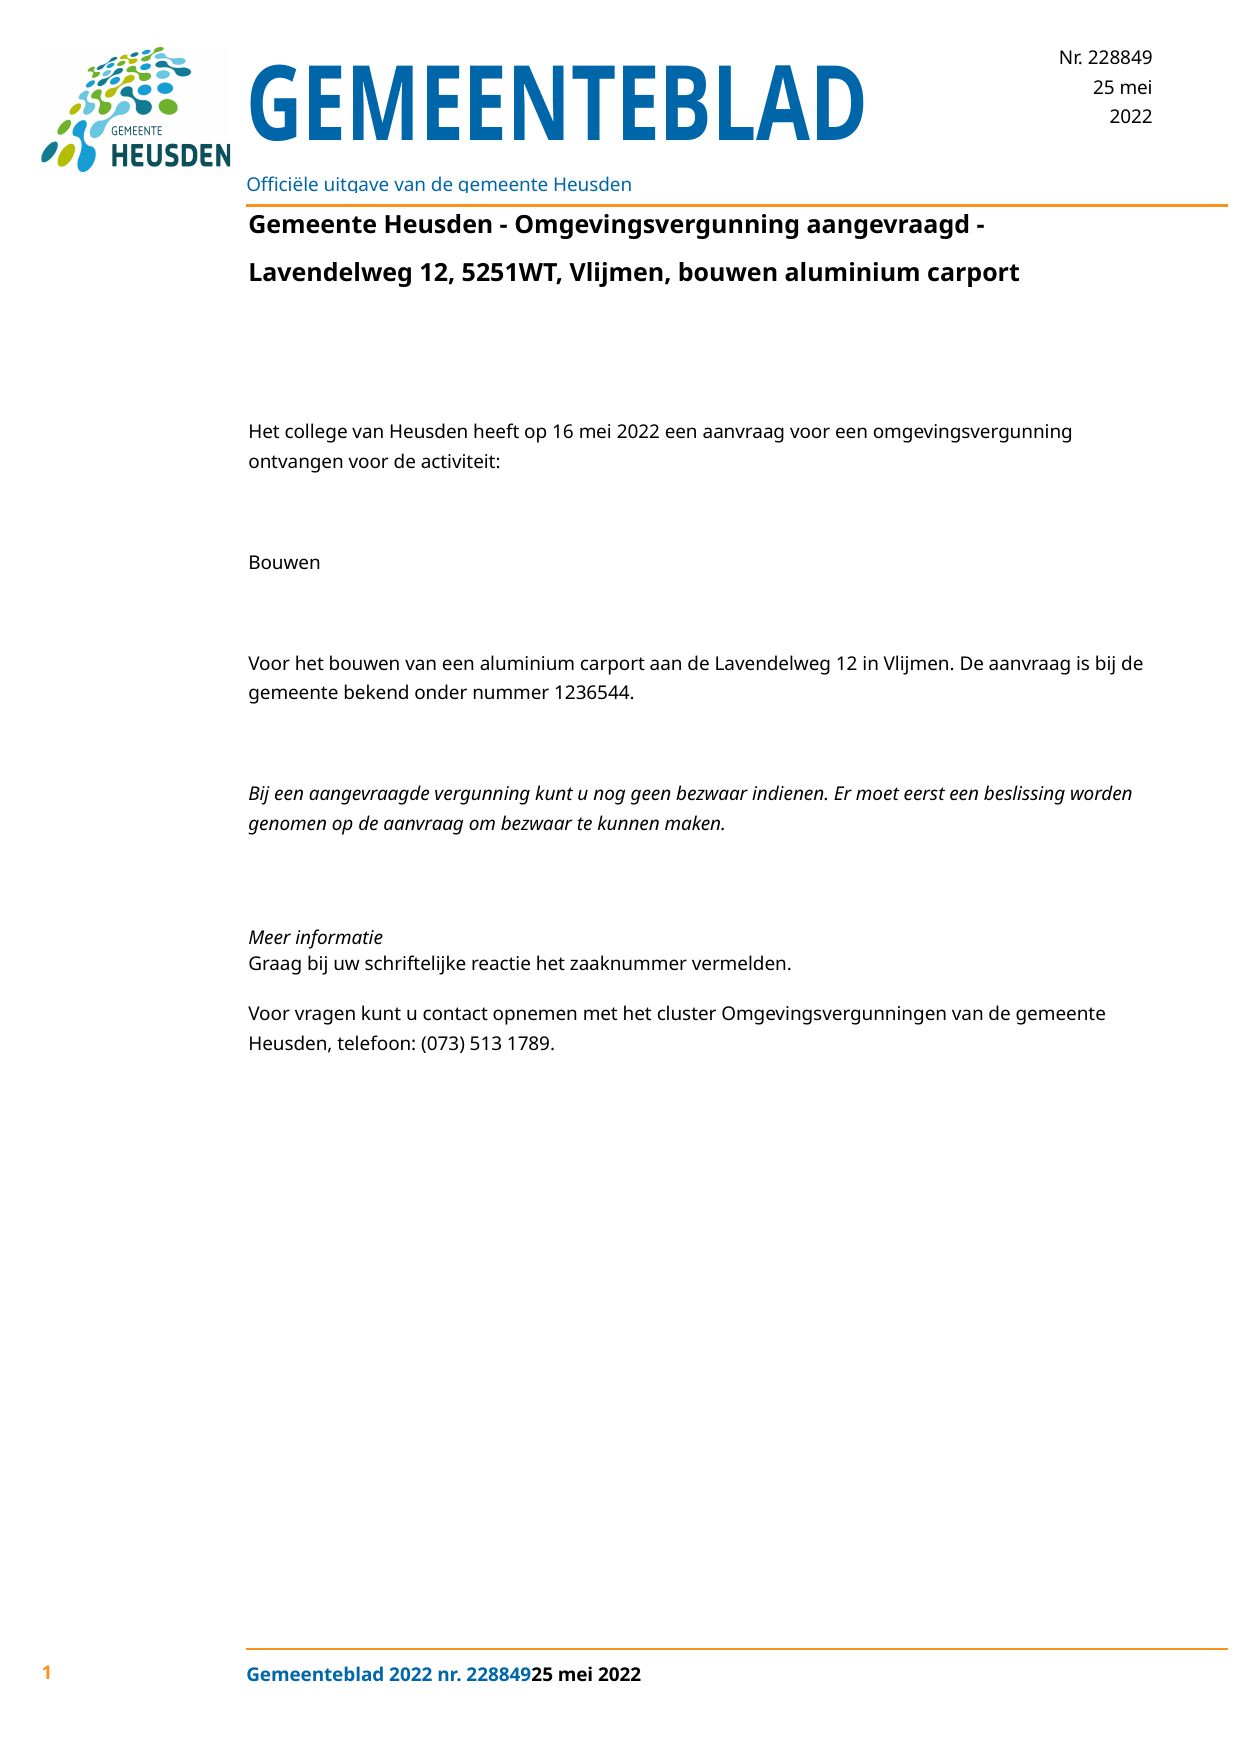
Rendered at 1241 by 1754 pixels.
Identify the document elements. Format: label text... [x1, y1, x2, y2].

picture [41, 47, 231, 172]
text Het college van Heusden heeft op 16 mei 2022 een aanvraag voor een omgevingsvergunning ontvangen voor de activiteit: [248, 419, 1152, 474]
text Graag bij uw schriftelijke reactie het zaaknummer vermelden. [248, 950, 1152, 976]
text Voor het bouwen van een aluminium carport aan de Lavendelweg 12 in Vlijmen. De aanvraag is bij de gemeente bekend onder nummer 1236544. [248, 650, 1152, 705]
text Gemeente Heusden - Omgevingsvergunning aangevraagd - Lavendelweg 12, 5251WT, Vlijmen, bouwen aluminium carport [248, 207, 1152, 288]
text Meer informatie [248, 924, 1152, 950]
text Voor vragen kunt u contact opnemen met het cluster Omgevingsvergunningen van de gemeente Heusden, telefoon: (073) 513 1789. [248, 1001, 1152, 1056]
text Bouwen [248, 549, 1152, 575]
text Bij een aangevraagde vergunning kunt u nog geen bezwaar indienen. Er moet eerst een beslissing worden genomen op de aanvraag om bezwaar te kunnen maken. [248, 780, 1152, 836]
